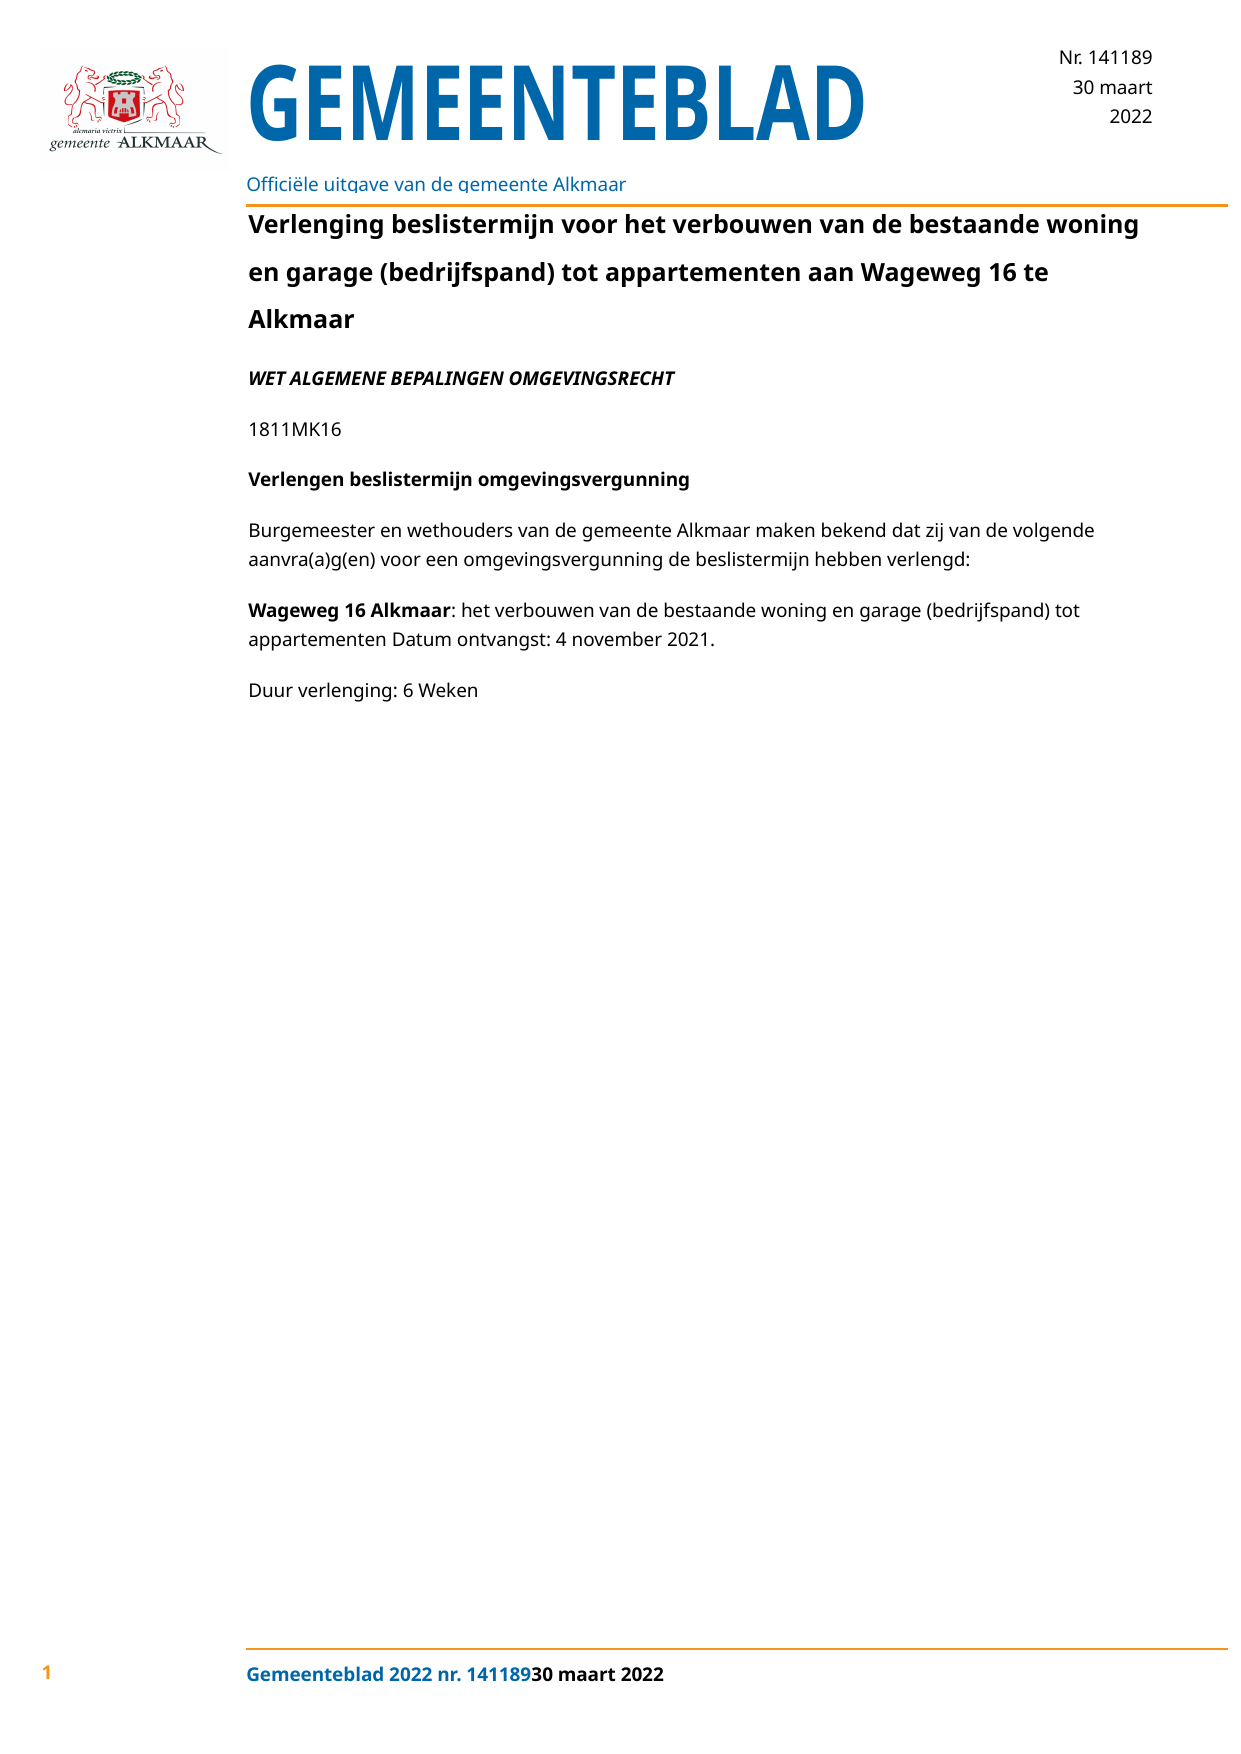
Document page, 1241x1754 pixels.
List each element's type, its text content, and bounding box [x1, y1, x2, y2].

text Burgemeester en wethouders van de gemeente Alkmaar maken bekend dat zij van de volgende aanvra(a)g(en) voor een omgevingsvergunning de beslistermijn hebben verlengd: [248, 517, 1152, 572]
text Duur verlenging: 6 Weken [248, 677, 1152, 702]
text 1811MK16 [248, 416, 1152, 442]
text Verlengen beslistermijn omgevingsvergunning [248, 466, 1152, 492]
text WET ALGEMENE BEPALINGEN OMGEVINGSRECHT [248, 366, 1152, 391]
picture [41, 47, 231, 172]
text Verlenging beslistermijn voor het verbouwen van de bestaande woning en garage (bedrijfspand) tot appartementen aan Wageweg 16 te Alkmaar [248, 207, 1152, 336]
text Wageweg 16 Alkmaar: het verbouwen van de bestaande woning en garage (bedrijfspand) tot appartementen Datum ontvangst: 4 november 2021. [248, 597, 1152, 652]
